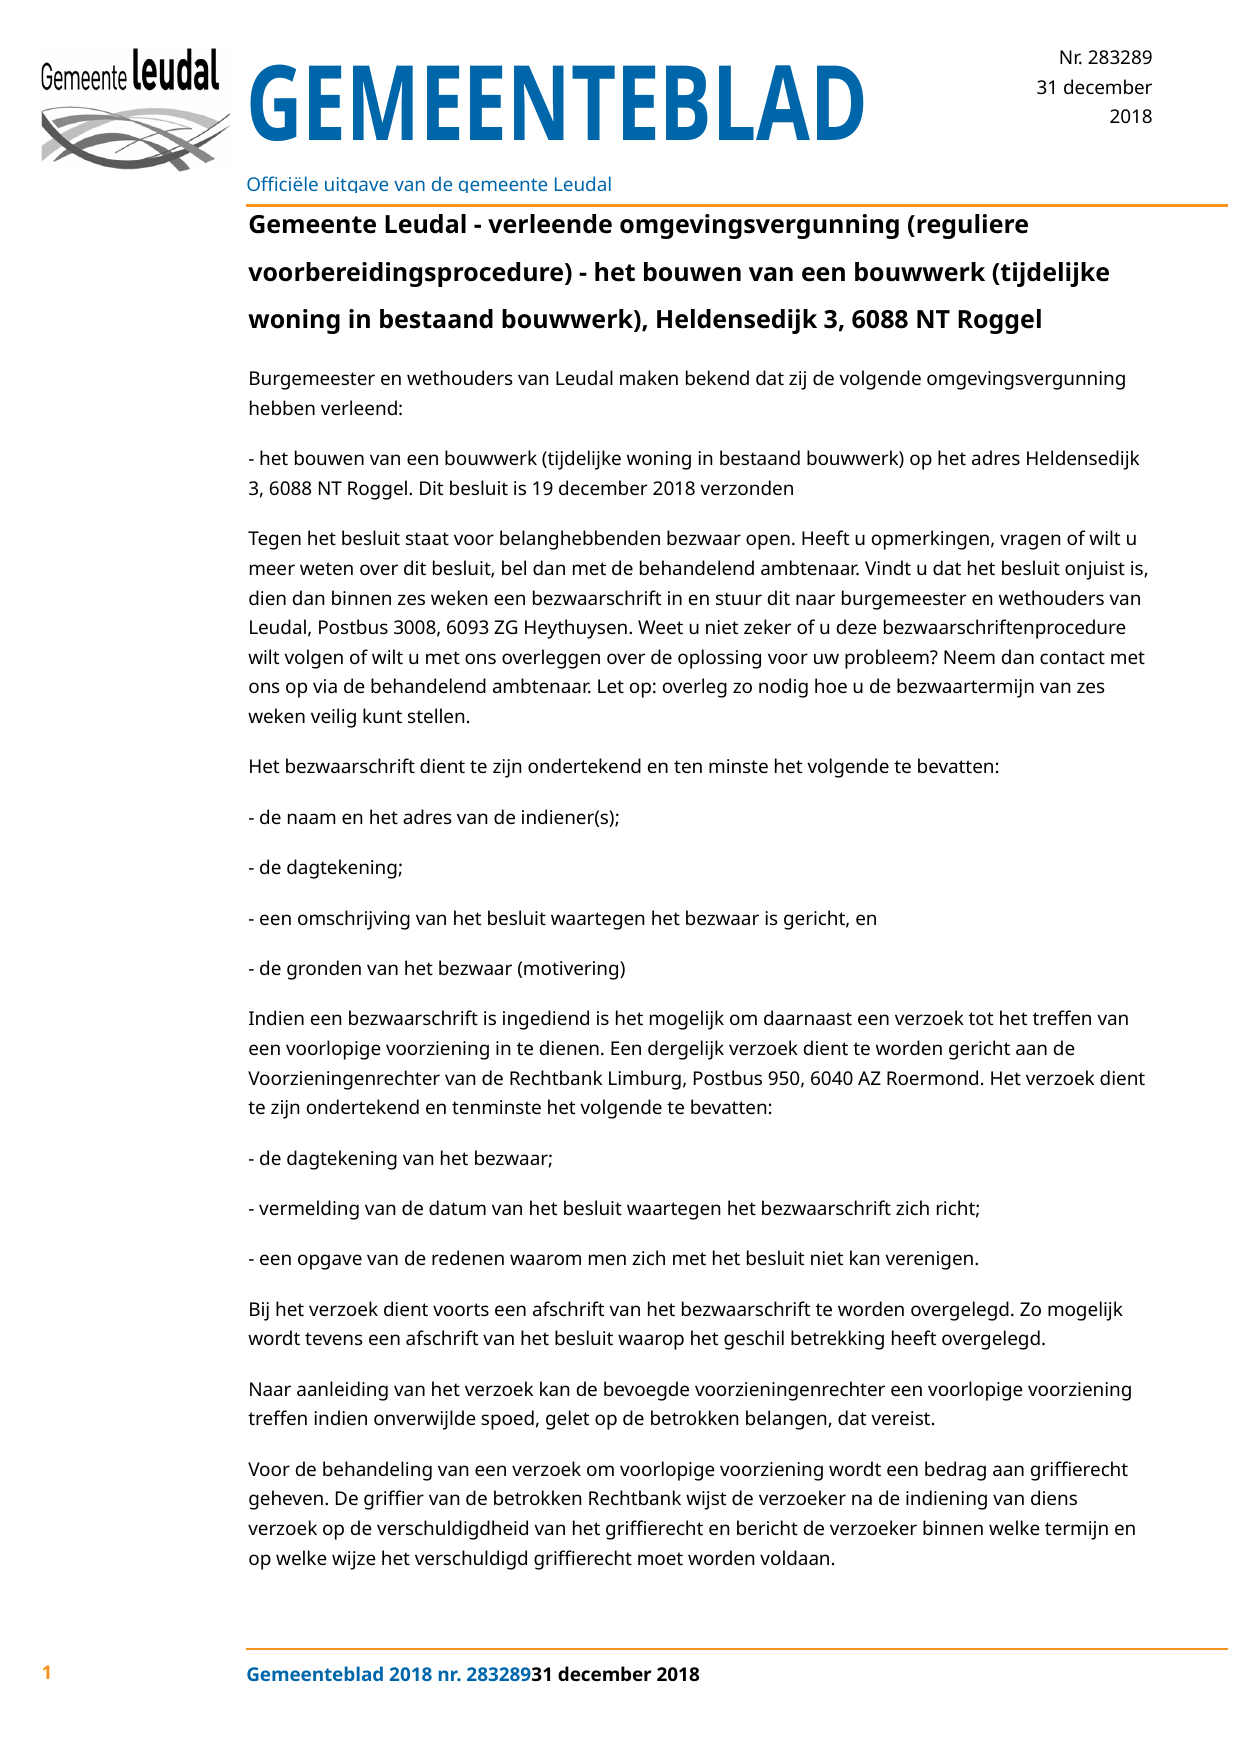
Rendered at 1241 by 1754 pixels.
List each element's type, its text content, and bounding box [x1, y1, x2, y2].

text Voor de behandeling van een verzoek om voorlopige voorziening wordt een bedrag aan griffierecht geheven. De griffier van de betrokken Rechtbank wijst de verzoeker na de indiening van diens verzoek op de verschuldigdheid van het griffierecht en bericht de verzoeker binnen welke termijn en op welke wijze het verschuldigd griffierecht moet worden voldaan. [248, 1456, 1152, 1570]
text Het bezwaarschrift dient te zijn ondertekend en ten minste het volgende te bevatten: [248, 753, 1152, 779]
text Gemeente Leudal - verleende omgevingsvergunning (reguliere voorbereidingsprocedure) - het bouwen van een bouwwerk (tijdelijke woning in bestaand bouwwerk), Heldensedijk 3, 6088 NT Roggel [248, 207, 1152, 336]
text - de naam en het adres van de indiener(s); [248, 804, 1152, 829]
text - een omschrijving van het besluit waartegen het bezwaar is gericht, en [248, 905, 1152, 930]
text Bij het verzoek dient voorts een afschrift van het bezwaarschrift te worden overgelegd. Zo mogelijk wordt tevens een afschrift van het besluit waarop het geschil betrekking heeft overgelegd. [248, 1296, 1152, 1351]
text Tegen het besluit staat voor belanghebbenden bezwaar open. Heeft u opmerkingen, vragen of wilt u meer weten over dit besluit, bel dan met de behandelend ambtenaar. Vindt u dat het besluit onjuist is, dien dan binnen zes weken een bezwaarschrift in en stuur dit naar burgemeester en wethouders van Leudal, Postbus 3008, 6093 ZG Heythuysen. Weet u niet zeker of u deze bezwaarschriftenprocedure wilt volgen of wilt u met ons overleggen over de oplossing voor uw probleem? Neem dan contact met ons op via de behandelend ambtenaar. Let op: overleg zo nodig hoe u de bezwaartermijn van zes weken veilig kunt stellen. [248, 526, 1152, 729]
picture [41, 47, 231, 172]
text - een opgave van de redenen waarom men zich met het besluit niet kan verenigen. [248, 1246, 1152, 1271]
text - de dagtekening van het bezwaar; [248, 1145, 1152, 1170]
text - de gronden van het bezwaar (motivering) [248, 955, 1152, 981]
text Indien een bezwaarschrift is ingediend is het mogelijk om daarnaast een verzoek tot het treffen van een voorlopige voorziening in te dienen. Een dergelijk verzoek dient te worden gericht aan de Voorzieningenrechter van de Rechtbank Limburg, Postbus 950, 6040 AZ Roermond. Het verzoek dient te zijn ondertekend en tenminste het volgende te bevatten: [248, 1006, 1152, 1120]
text - het bouwen van een bouwwerk (tijdelijke woning in bestaand bouwwerk) op het adres Heldensedijk 3, 6088 NT Roggel. Dit besluit is 19 december 2018 verzonden [248, 446, 1152, 501]
text - vermelding van de datum van het besluit waartegen het bezwaarschrift zich richt; [248, 1195, 1152, 1221]
text Naar aanleiding van het verzoek kan de bevoegde voorzieningenrechter een voorlopige voorziening treffen indien onverwijlde spoed, gelet op de betrokken belangen, dat vereist. [248, 1376, 1152, 1431]
text - de dagtekening; [248, 854, 1152, 880]
text Burgemeester en wethouders van Leudal maken bekend dat zij de volgende omgevingsvergunning hebben verleend: [248, 366, 1152, 421]
